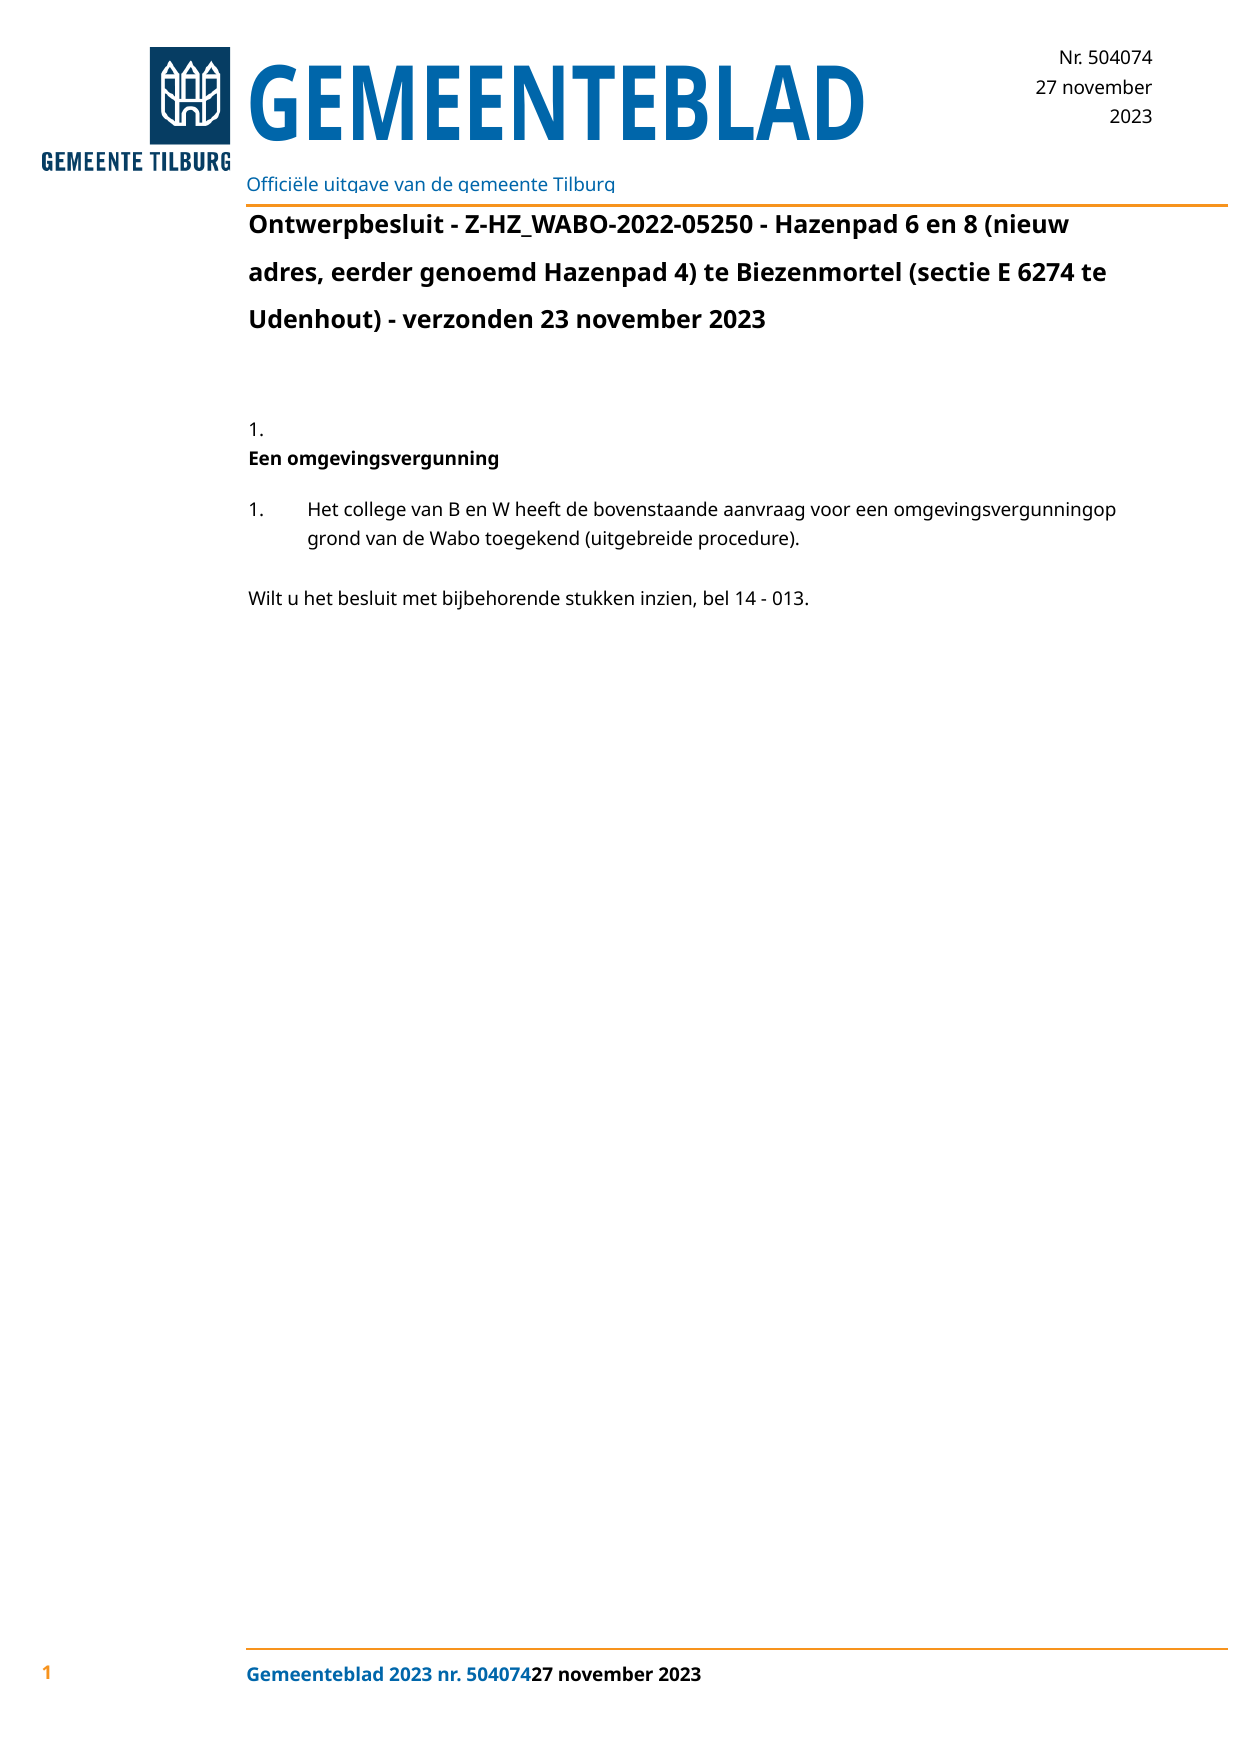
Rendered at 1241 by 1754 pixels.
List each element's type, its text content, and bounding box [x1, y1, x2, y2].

picture [41, 47, 231, 172]
text Een omgevingsvergunning [248, 446, 1152, 471]
text Ontwerpbesluit - Z-HZ_WABO-2022-05250 - Hazenpad 6 en 8 (nieuw adres, eerder genoemd Hazenpad 4) te Biezenmortel (sectie E 6274 te Udenhout) - verzonden 23 november 2023 [248, 207, 1152, 336]
text Wilt u het besluit met bijbehorende stukken inzien, bel 14 - 013. [248, 585, 1152, 610]
list Het college van B en W heeft de bovenstaande aanvraag voor een omgevingsvergunningop grond van de Wabo toegekend (uitgebreide procedure). [248, 496, 1152, 551]
